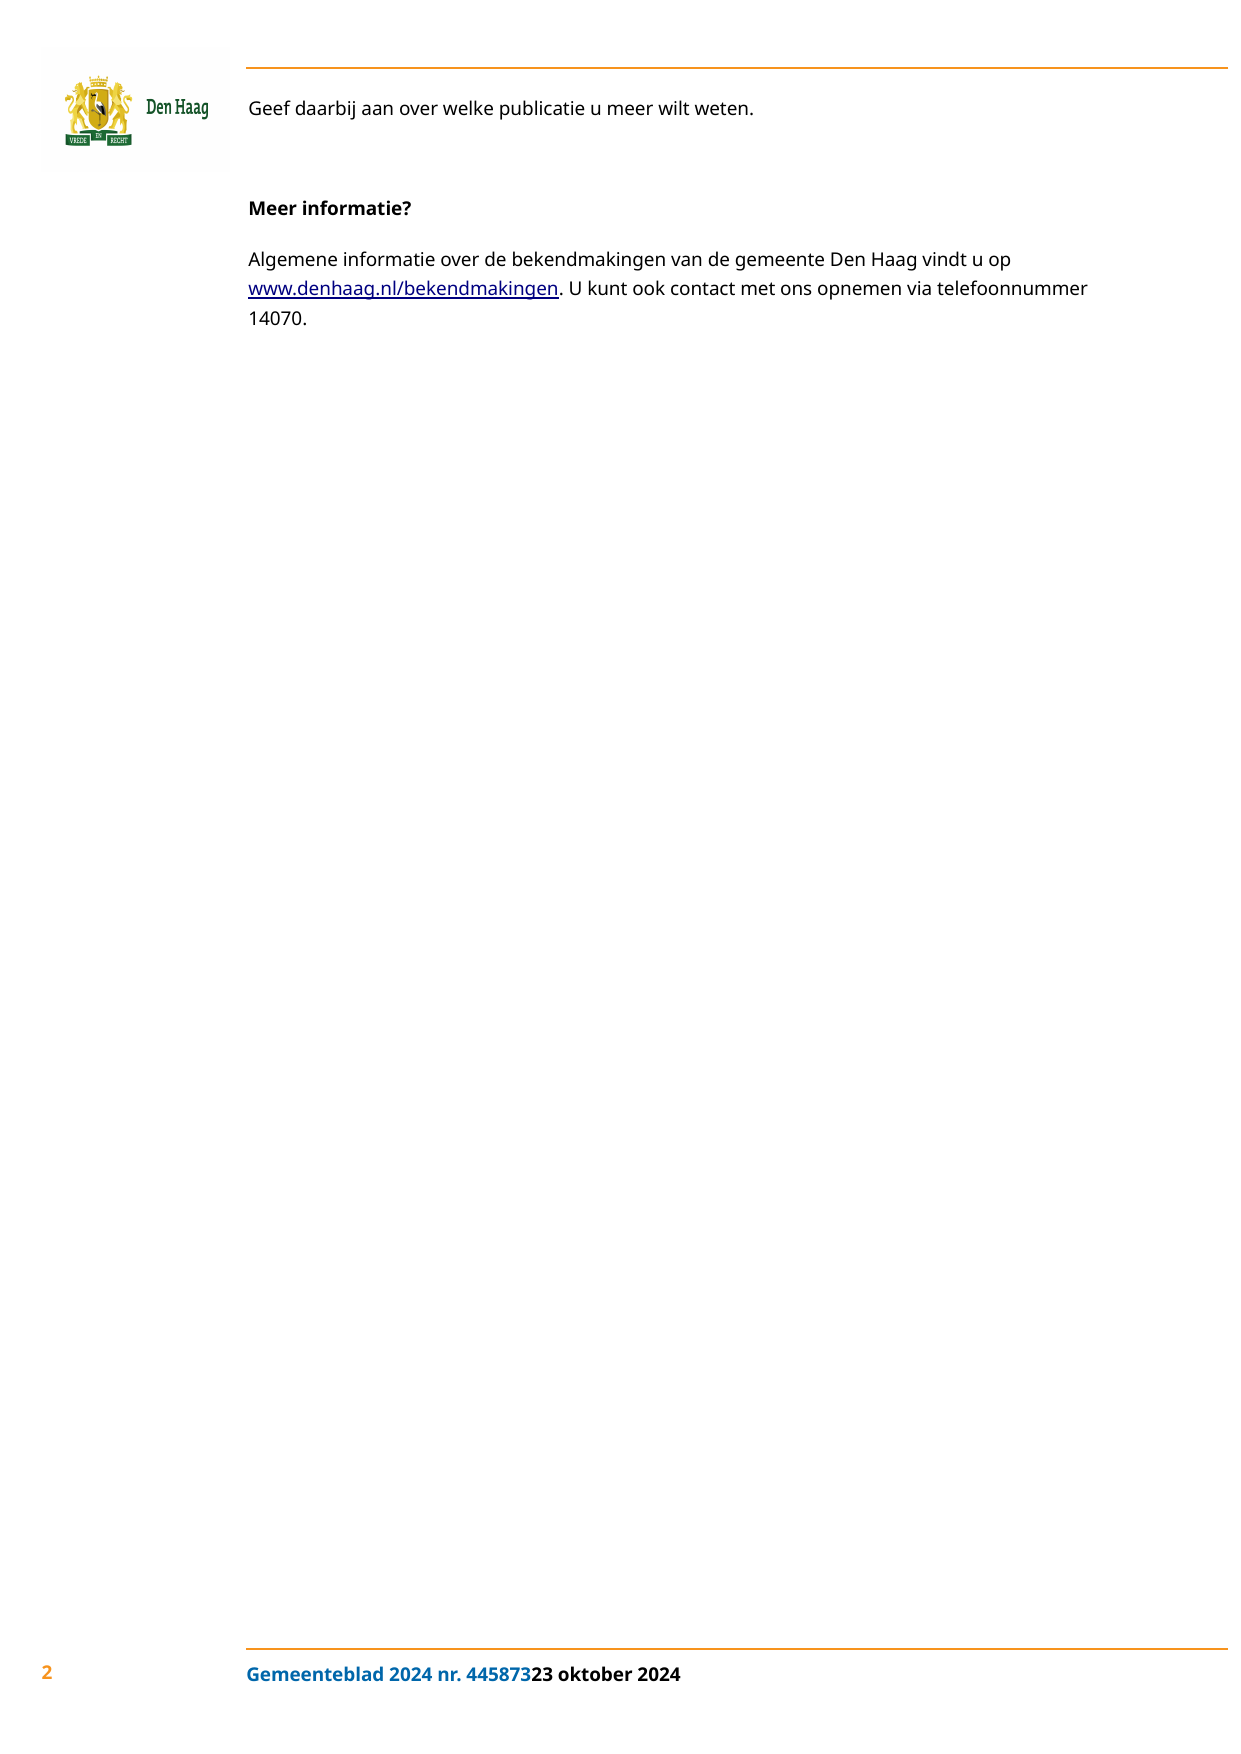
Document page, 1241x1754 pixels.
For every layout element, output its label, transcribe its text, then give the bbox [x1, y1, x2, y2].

text Geef daarbij aan over welke publicatie u meer wilt weten. [248, 95, 1152, 121]
text Meer informatie? [248, 196, 1152, 221]
text Algemene informatie over de bekendmakingen van de gemeente Den Haag vindt u op www.denhaag.nl/bekendmakingen. U kunt ook contact met ons opnemen via telefoonnummer 14070. [248, 246, 1152, 331]
picture [41, 47, 231, 172]
